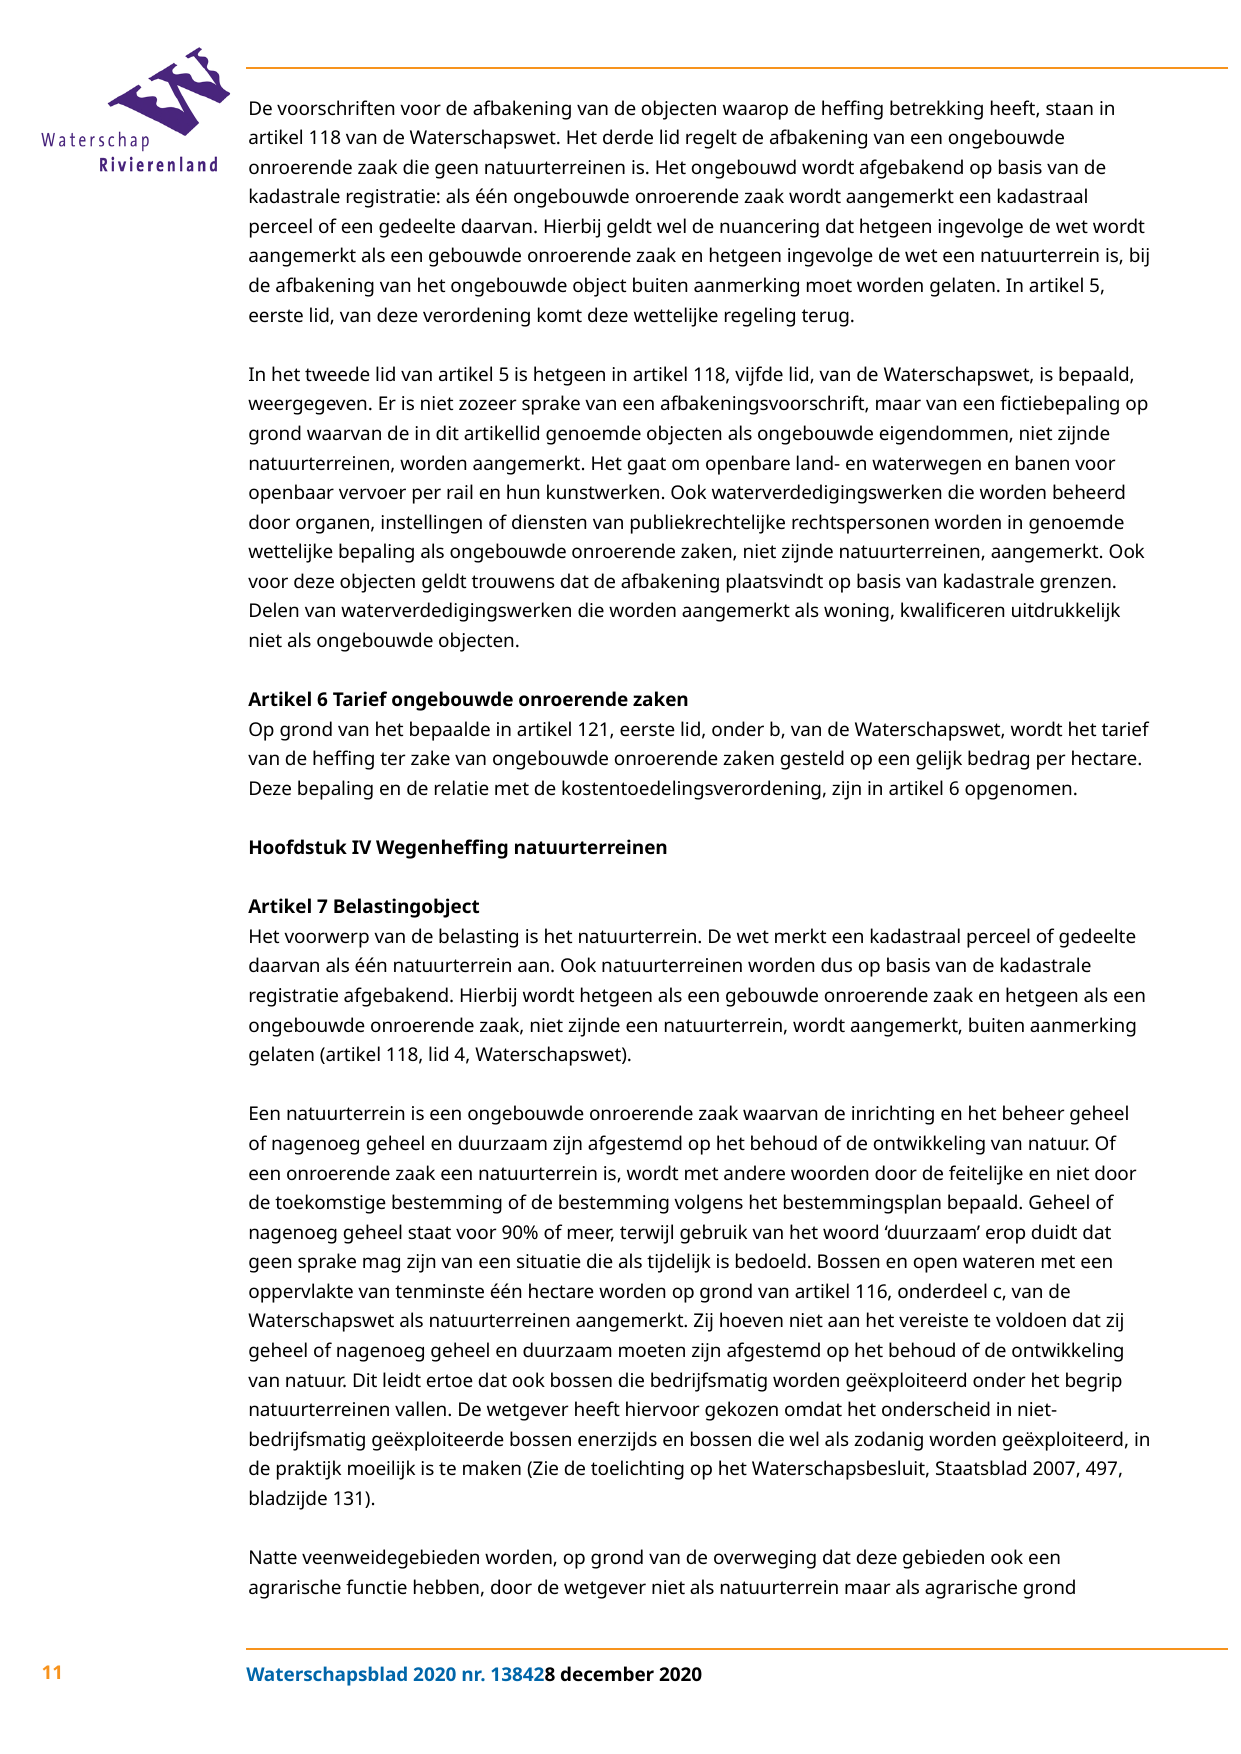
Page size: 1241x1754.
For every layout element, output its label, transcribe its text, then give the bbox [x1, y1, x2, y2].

text Natte veenweidegebieden worden, op grond van de overweging dat deze gebieden ook een agrarische functie hebben, door de wetgever niet als natuurterrein maar als agrarische grond [248, 1544, 1152, 1600]
text Artikel 6 Tarief ongebouwde onroerende zaken [248, 686, 1152, 712]
text Een natuurterrein is een ongebouwde onroerende zaak waarvan de inrichting en het beheer geheel of nagenoeg geheel en duurzaam zijn afgestemd op het behoud of de ontwikkeling van natuur. Of een onroerende zaak een natuurterrein is, wordt met andere woorden door de feitelijke en niet door de toekomstige bestemming of de bestemming volgens het bestemmingsplan bepaald. Geheel of nagenoeg geheel staat voor 90% of meer, terwijl gebruik van het woord ‘duurzaam’ erop duidt dat geen sprake mag zijn van een situatie die als tijdelijk is bedoeld. Bossen en open wateren met een oppervlakte van tenminste één hectare worden op grond van artikel 116, onderdeel c, van de Waterschapswet als natuurterreinen aangemerkt. Zij hoeven niet aan het vereiste te voldoen dat zij geheel of nagenoeg geheel en duurzaam moeten zijn afgestemd op het behoud of de ontwikkeling van natuur. Dit leidt ertoe dat ook bossen die bedrijfsmatig worden geëxploiteerd onder het begrip natuurterreinen vallen. De wetgever heeft hiervoor gekozen omdat het onderscheid in niet-bedrijfsmatig geëxploiteerde bossen enerzijds en bossen die wel als zodanig worden geëxploiteerd, in de praktijk moeilijk is te maken (Zie de toelichting op het Waterschapsbesluit, Staatsblad 2007, 497, bladzijde 131). [248, 1101, 1152, 1511]
text Het voorwerp van de belasting is het natuurterrein. De wet merkt een kadastraal perceel of gedeelte daarvan als één natuurterrein aan. Ook natuurterreinen worden dus op basis van de kadastrale registratie afgebakend. Hierbij wordt hetgeen als een gebouwde onroerende zaak en hetgeen als een ongebouwde onroerende zaak, niet zijnde een natuurterrein, wordt aangemerkt, buiten aanmerking gelaten (artikel 118, lid 4, Waterschapswet). [248, 923, 1152, 1067]
picture [41, 47, 231, 172]
text Op grond van het bepaalde in artikel 121, eerste lid, onder b, van de Waterschapswet, wordt het tarief van de heffing ter zake van ongebouwde onroerende zaken gesteld op een gelijk bedrag per hectare. Deze bepaling en de relatie met de kostentoedelingsverordening, zijn in artikel 6 opgenomen. [248, 716, 1152, 801]
text De voorschriften voor de afbakening van de objecten waarop de heffing betrekking heeft, staan in artikel 118 van de Waterschapswet. Het derde lid regelt de afbakening van een ongebouwde onroerende zaak die geen natuurterreinen is. Het ongebouwd wordt afgebakend op basis van de kadastrale registratie: als één ongebouwde onroerende zaak wordt aangemerkt een kadastraal perceel of een gedeelte daarvan. Hierbij geldt wel de nuancering dat hetgeen ingevolge de wet wordt aangemerkt als een gebouwde onroerende zaak en hetgeen ingevolge de wet een natuurterrein is, bij de afbakening van het ongebouwde object buiten aanmerking moet worden gelaten. In artikel 5, eerste lid, van deze verordening komt deze wettelijke regeling terug. [248, 95, 1152, 328]
text Hoofdstuk IV Wegenheffing natuurterreinen [248, 834, 1152, 860]
text Artikel 7 Belastingobject [248, 893, 1152, 919]
text In het tweede lid van artikel 5 is hetgeen in artikel 118, vijfde lid, van de Waterschapswet, is bepaald, weergegeven. Er is niet zozeer sprake van een afbakeningsvoorschrift, maar van een fictiebepaling op grond waarvan de in dit artikellid genoemde objecten als ongebouwde eigendommen, niet zijnde natuurterreinen, worden aangemerkt. Het gaat om openbare land- en waterwegen en banen voor openbaar vervoer per rail en hun kunstwerken. Ook waterverdedigingswerken die worden beheerd door organen, instellingen of diensten van publiekrechtelijke rechtspersonen worden in genoemde wettelijke bepaling als ongebouwde onroerende zaken, niet zijnde natuurterreinen, aangemerkt. Ook voor deze objecten geldt trouwens dat de afbakening plaatsvindt op basis van kadastrale grenzen. Delen van waterverdedigingswerken die worden aangemerkt als woning, kwalificeren uitdrukkelijk niet als ongebouwde objecten. [248, 361, 1152, 653]
